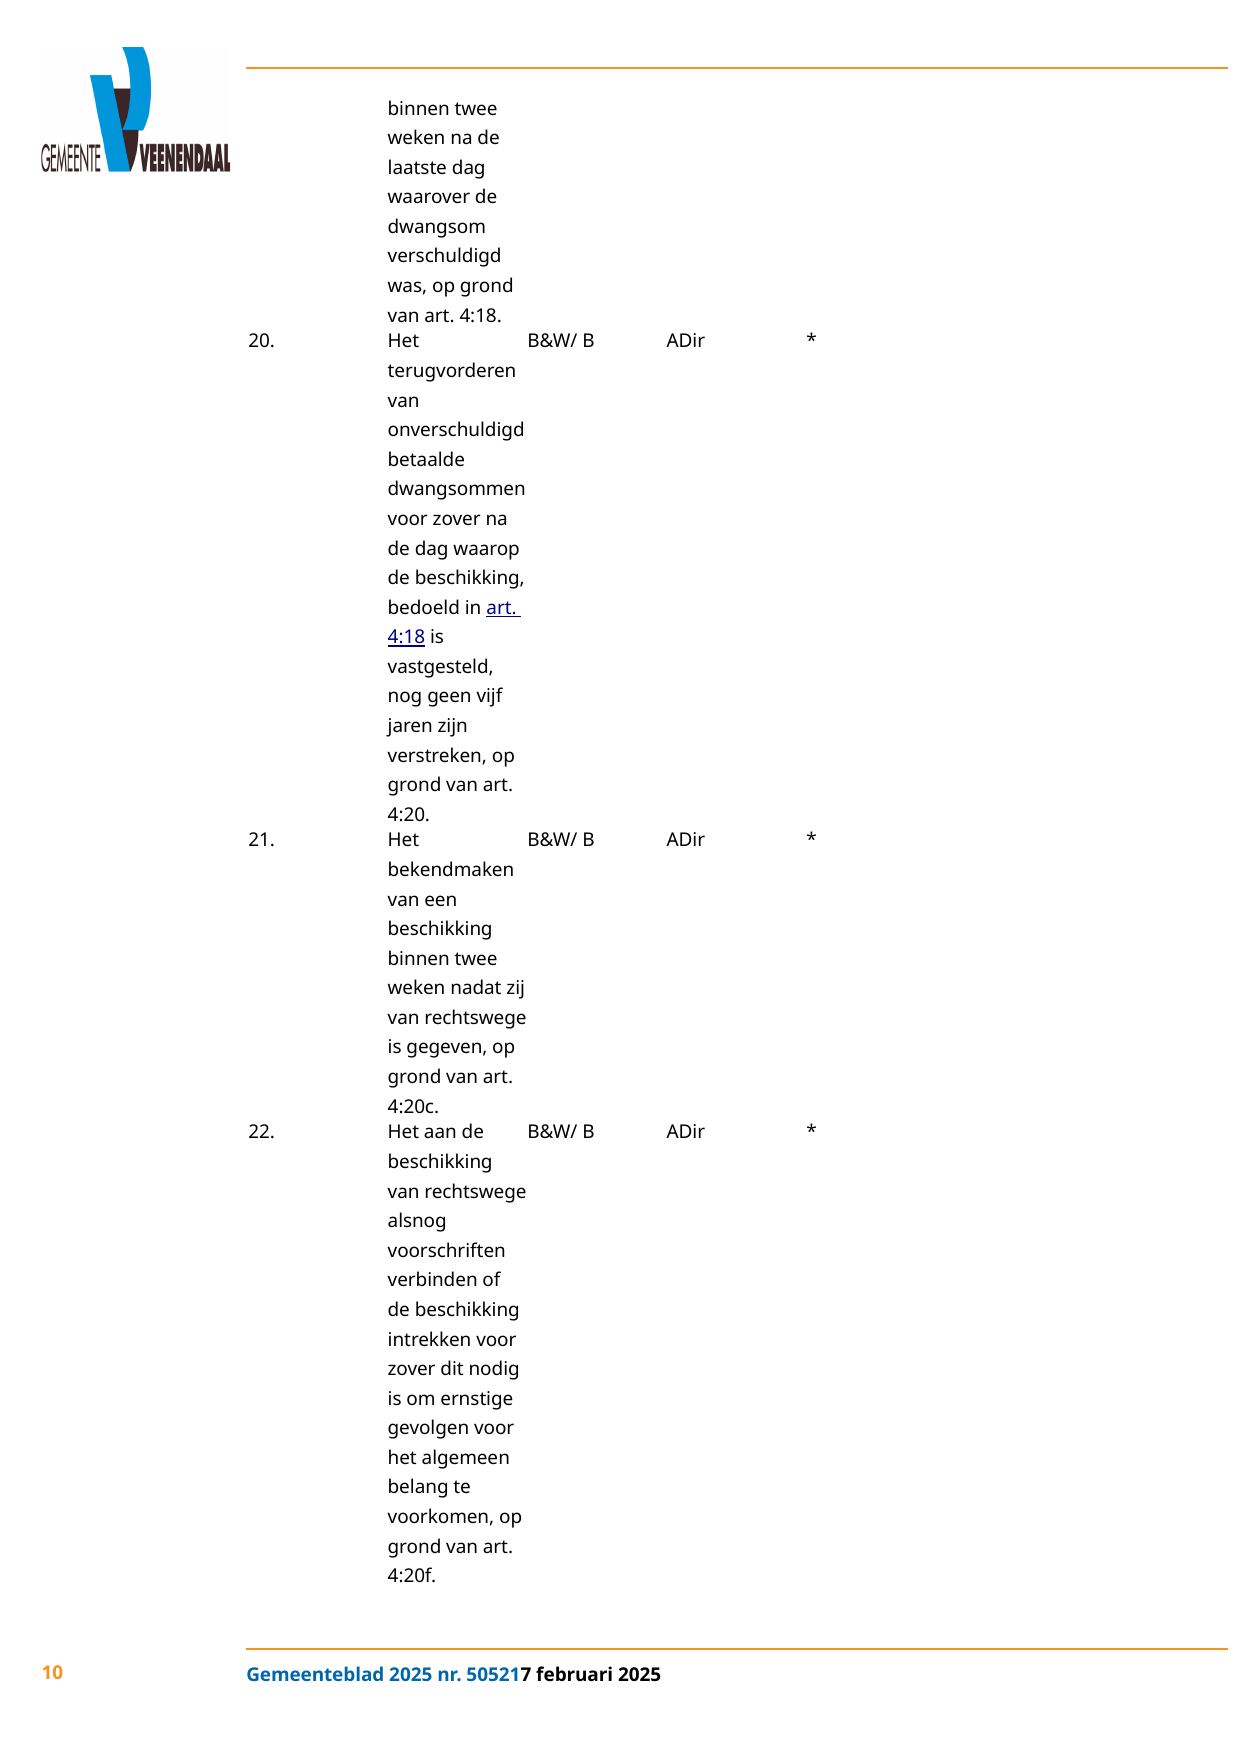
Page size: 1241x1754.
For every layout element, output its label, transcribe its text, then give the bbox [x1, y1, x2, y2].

table_cell * [806, 827, 945, 1119]
table_cell binnen twee weken na de laatste dag waarover de dwangsom verschuldigd was, op grond van art. 4:18. [388, 95, 527, 328]
table_cell [945, 328, 1152, 827]
table_cell [248, 827, 387, 1119]
table_cell [248, 95, 387, 328]
table_cell [248, 1119, 387, 1588]
table_cell [806, 95, 945, 328]
table_cell [248, 328, 387, 827]
table_cell Het bekendmaken van een beschikking binnen twee weken nadat zij van rechtswege is gegeven, op grond van art. 4:20c. [388, 827, 527, 1119]
table_cell [527, 95, 666, 328]
table_cell ADir [666, 328, 806, 827]
table_cell B&W/ B [527, 1119, 666, 1588]
table_cell B&W/ B [527, 328, 666, 827]
table_cell * [806, 328, 945, 827]
picture [41, 47, 130, 172]
table_cell Het terugvorderen van onverschuldigd betaalde dwangsommen voor zover na de dag waarop de beschikking, bedoeld in art. 4:18 is vastgesteld, nog geen vijf jaren zijn verstreken, op grond van art. 4:20. [388, 328, 527, 827]
table_cell [945, 1119, 1152, 1588]
table_cell [666, 95, 806, 328]
table_cell [945, 95, 1152, 328]
table_cell B&W/ B [527, 827, 666, 1119]
table_cell * [806, 1119, 945, 1588]
picture [123, 47, 231, 172]
table_cell ADir [666, 1119, 806, 1588]
table_cell [945, 827, 1152, 1119]
table_cell ADir [666, 827, 806, 1119]
table_cell Het aan de beschikking van rechtswege alsnog voorschriften verbinden of de beschikking intrekken voor zover dit nodig is om ernstige gevolgen voor het algemeen belang te voorkomen, op grond van art. 4:20f. [388, 1119, 527, 1588]
